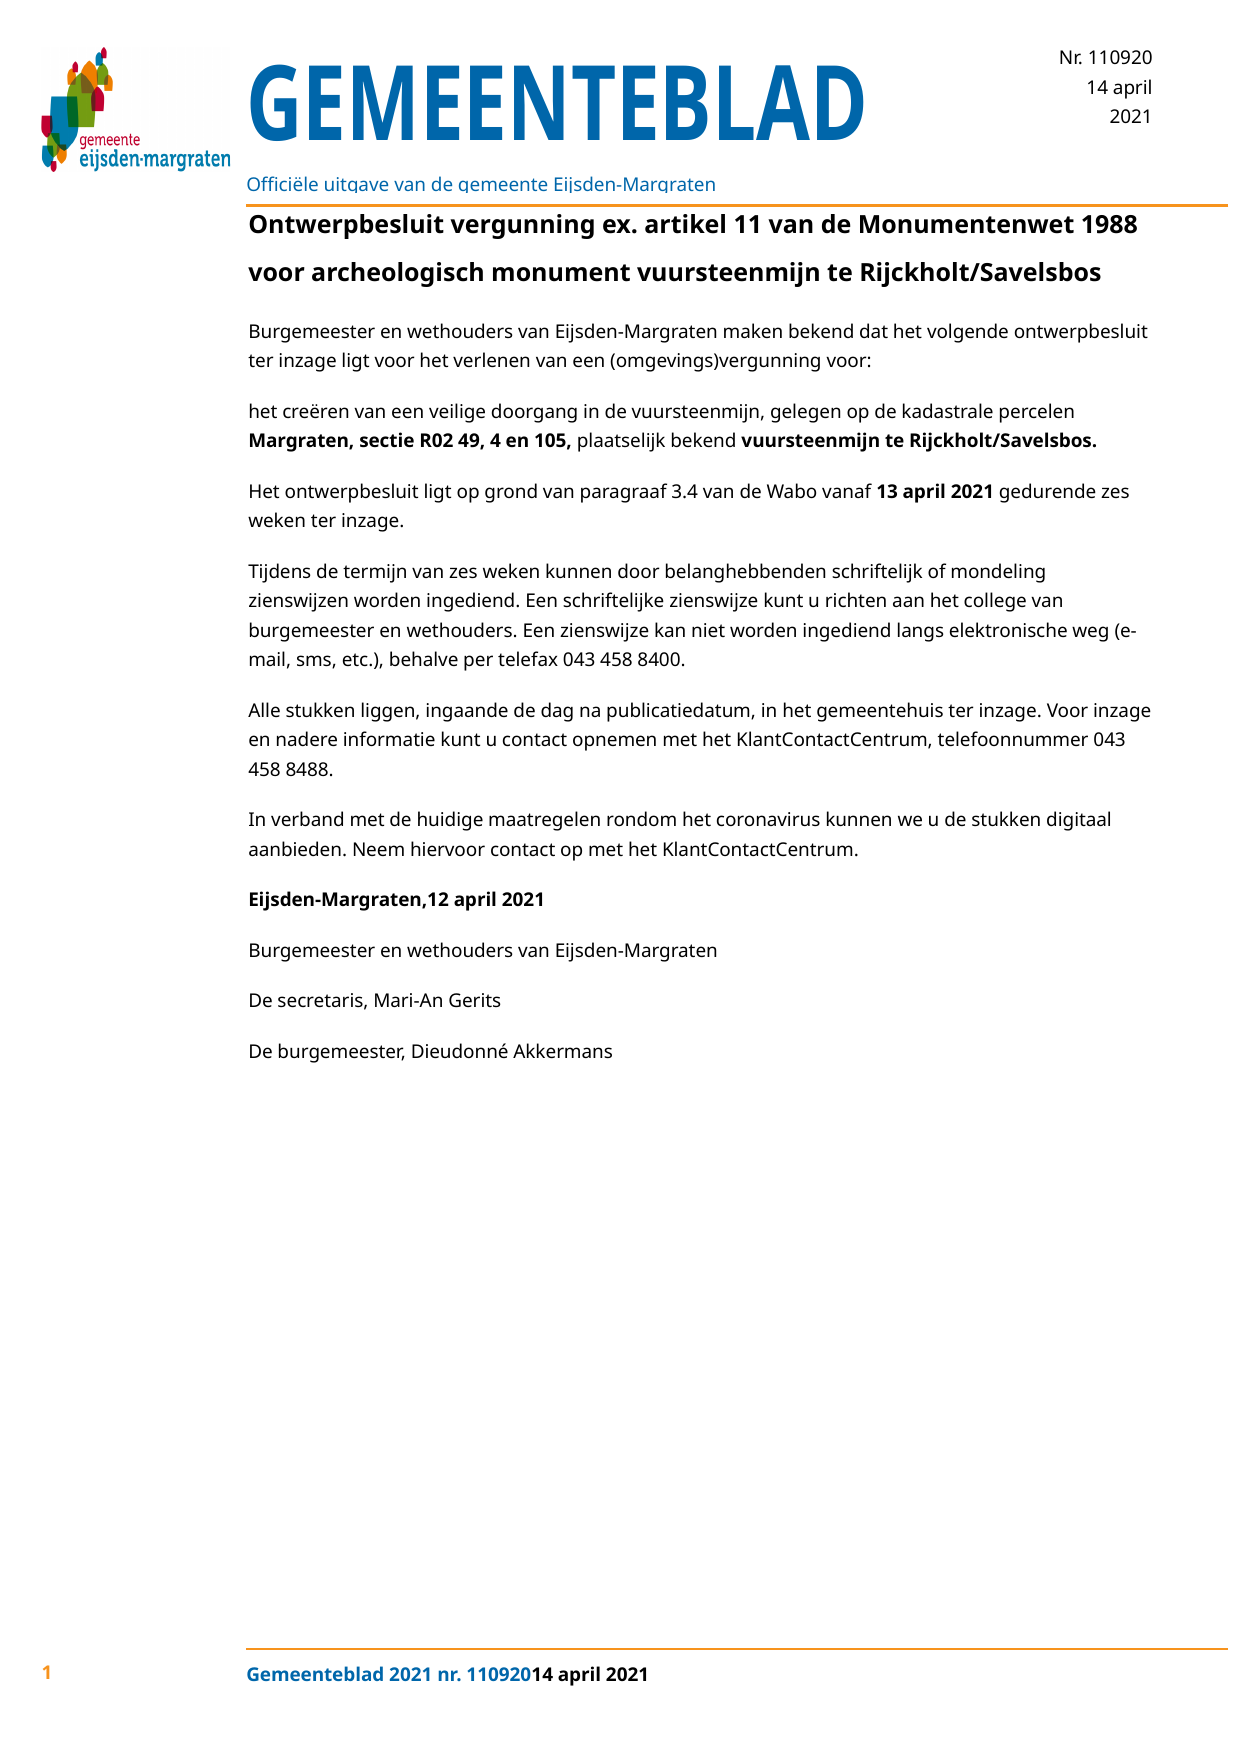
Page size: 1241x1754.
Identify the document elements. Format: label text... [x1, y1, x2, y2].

text Ontwerpbesluit vergunning ex. artikel 11 van de Monumentenwet 1988 voor archeologisch monument vuursteenmijn te Rijckholt/Savelsbos [248, 207, 1152, 288]
text De secretaris, Mari-An Gerits [248, 987, 1152, 1013]
text Tijdens de termijn van zes weken kunnen door belanghebbenden schriftelijk of mondeling zienswijzen worden ingediend. Een schriftelijke zienswijze kunt u richten aan het college van burgemeester en wethouders. Een zienswijze kan niet worden ingediend langs elektronische weg (e-mail, sms, etc.), behalve per telefax 043 458 8400. [248, 558, 1152, 672]
text In verband met de huidige maatregelen rondom het coronavirus kunnen we u de stukken digitaal aanbieden. Neem hiervoor contact op met het KlantContactCentrum. [248, 807, 1152, 862]
text Burgemeester en wethouders van Eijsden-Margraten maken bekend dat het volgende ontwerpbesluit ter inzage ligt voor het verlenen van een (omgevings)vergunning voor: [248, 318, 1152, 373]
text Het ontwerpbesluit ligt op grond van paragraaf 3.4 van de Wabo vanaf 13 april 2021 gedurende zes weken ter inzage. [248, 478, 1152, 533]
text Alle stukken liggen, ingaande de dag na publicatiedatum, in het gemeentehuis ter inzage. Voor inzage en nadere informatie kunt u contact opnemen met het KlantContactCentrum, telefoonnummer 043 458 8488. [248, 697, 1152, 782]
text het creëren van een veilige doorgang in de vuursteenmijn, gelegen op de kadastrale percelen Margraten, sectie R02 49, 4 en 105, plaatselijk bekend vuursteenmijn te Rijckholt/Savelsbos. [248, 398, 1152, 453]
text Eijsden-Margraten,12 april 2021 [248, 887, 1152, 912]
text Burgemeester en wethouders van Eijsden-Margraten [248, 937, 1152, 963]
text De burgemeester, Dieudonné Akkermans [248, 1038, 1152, 1064]
picture [41, 47, 231, 172]
